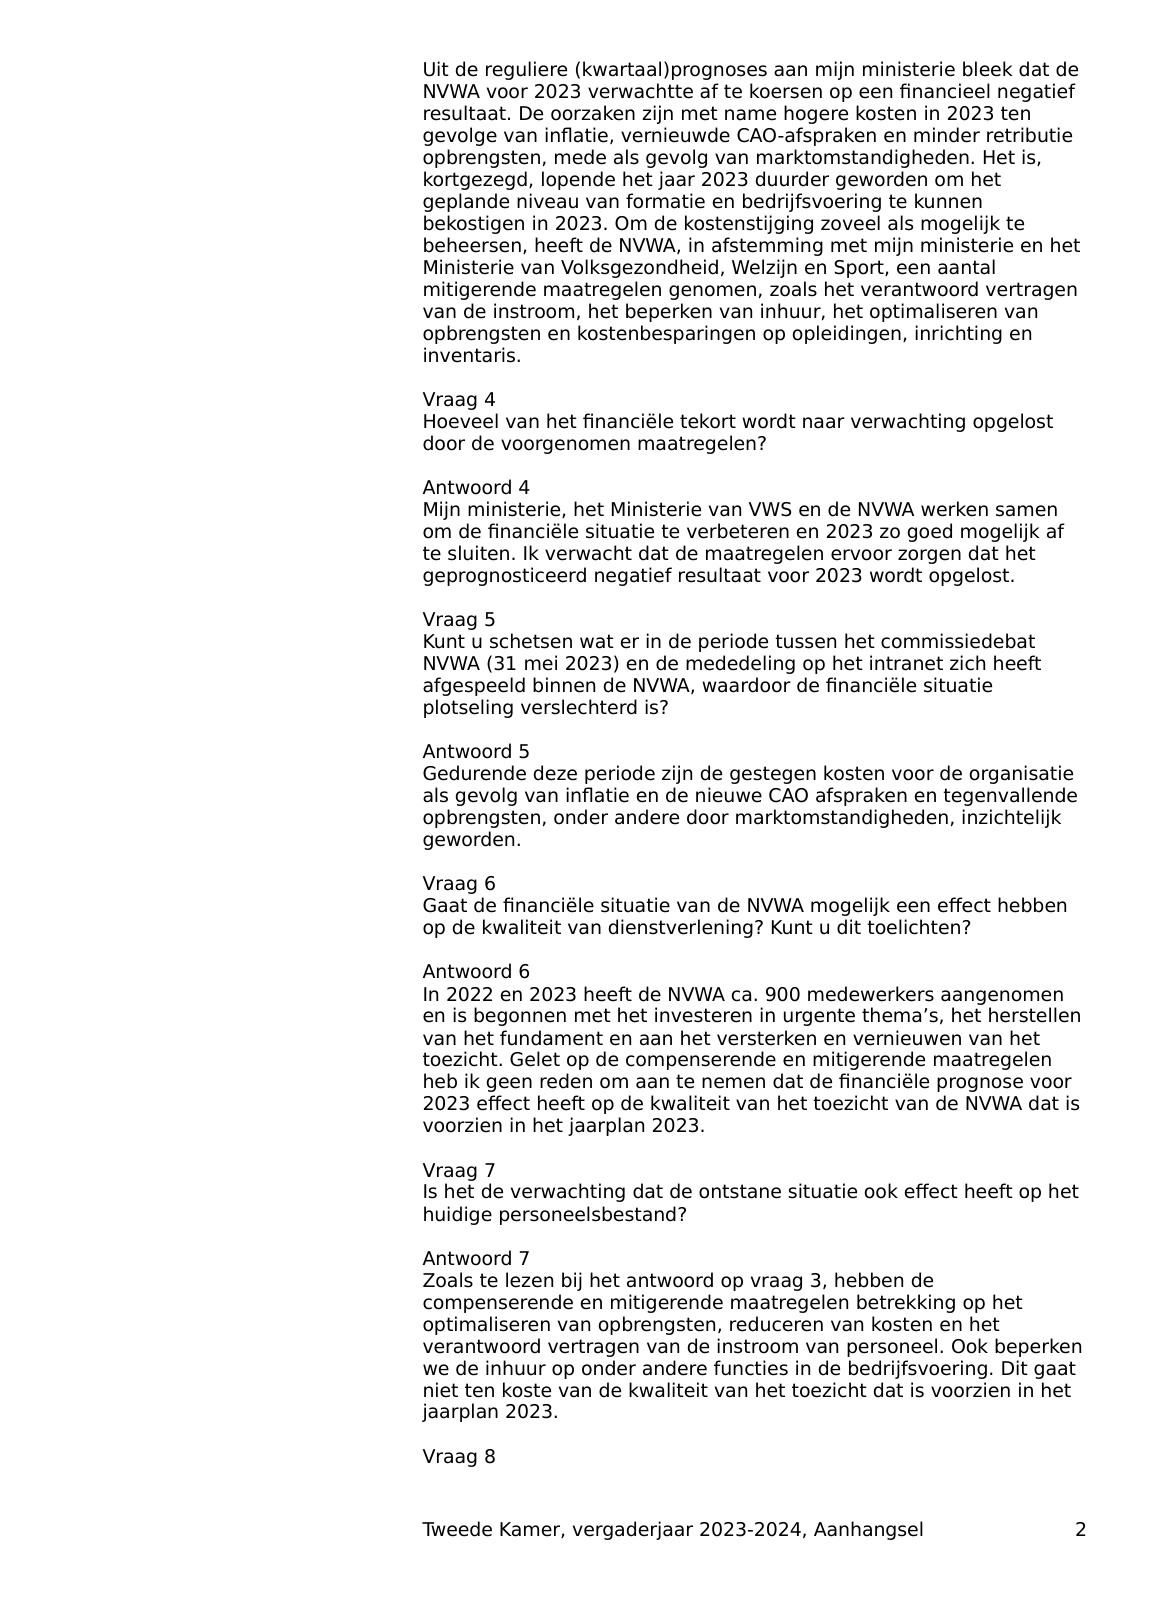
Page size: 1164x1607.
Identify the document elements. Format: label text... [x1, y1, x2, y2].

text Vraag 5 [422, 609, 1087, 631]
text Antwoord 6 [422, 961, 1087, 983]
text Antwoord 7 [422, 1248, 1087, 1269]
text Antwoord 5 [422, 741, 1087, 763]
text Uit de reguliere (kwartaal)prognoses aan mijn ministerie bleek dat de NVWA voor 2023 verwachtte af te koersen op een financieel negatief resultaat. De oorzaken zijn met name hogere kosten in 2023 ten gevolge van inflatie, vernieuwde CAO-afspraken en minder retributie opbrengsten, mede als gevolg van marktomstandigheden. Het is, kortgezegd, lopende het jaar 2023 duurder geworden om het geplande niveau van formatie en bedrijfsvoering te kunnen bekostigen in 2023. Om de kostenstijging zoveel als mogelijk te beheersen, heeft de NVWA, in afstemming met mijn ministerie en het Ministerie van Volksgezondheid, Welzijn en Sport, een aantal mitigerende maatregelen genomen, zoals het verantwoord vertragen van de instroom, het beperken van inhuur, het optimaliseren van opbrengsten en kostenbesparingen op opleidingen, inrichting en inventaris. [422, 59, 1087, 367]
text Vraag 8 [422, 1446, 1087, 1468]
text Vraag 6 [422, 873, 1087, 895]
text Antwoord 4 [422, 477, 1087, 499]
text Mijn ministerie, het Ministerie van VWS en de NVWA werken samen om de financiële situatie te verbeteren en 2023 zo goed mogelijk af te sluiten. Ik verwacht dat de maatregelen ervoor zorgen dat het geprognosticeerd negatief resultaat voor 2023 wordt opgelost. [422, 499, 1087, 587]
text Gedurende deze periode zijn de gestegen kosten voor de organisatie als gevolg van inflatie en de nieuwe CAO afspraken en tegenvallende opbrengsten, onder andere door marktomstandigheden, inzichtelijk geworden. [422, 763, 1087, 851]
text Zoals te lezen bij het antwoord op vraag 3, hebben de compenserende en mitigerende maatregelen betrekking op het optimaliseren van opbrengsten, reduceren van kosten en het verantwoord vertragen van de instroom van personeel. Ook beperken we de inhuur op onder andere functies in de bedrijfsvoering. Dit gaat niet ten koste van de kwaliteit van het toezicht dat is voorzien in het jaarplan 2023. [422, 1269, 1087, 1423]
text Hoeveel van het financiële tekort wordt naar verwachting opgelost door de voorgenomen maatregelen? [422, 411, 1087, 455]
text Kunt u schetsen wat er in de periode tussen het commissiedebat NVWA (31 mei 2023) en de mededeling op het intranet zich heeft afgespeeld binnen de NVWA, waardoor de financiële situatie plotseling verslechterd is? [422, 631, 1087, 719]
text Gaat de financiële situatie van de NVWA mogelijk een effect hebben op de kwaliteit van dienstverlening? Kunt u dit toelichten? [422, 895, 1087, 939]
text Vraag 4 [422, 389, 1087, 411]
text In 2022 en 2023 heeft de NVWA ca. 900 medewerkers aangenomen en is begonnen met het investeren in urgente thema’s, het herstellen van het fundament en aan het versterken en vernieuwen van het toezicht. Gelet op de compenserende en mitigerende maatregelen heb ik geen reden om aan te nemen dat de financiële prognose voor 2023 effect heeft op de kwaliteit van het toezicht van de NVWA dat is voorzien in het jaarplan 2023. [422, 983, 1087, 1137]
text Is het de verwachting dat de ontstane situatie ook effect heeft op het huidige personeelsbestand? [422, 1181, 1087, 1225]
text Vraag 7 [422, 1159, 1087, 1181]
